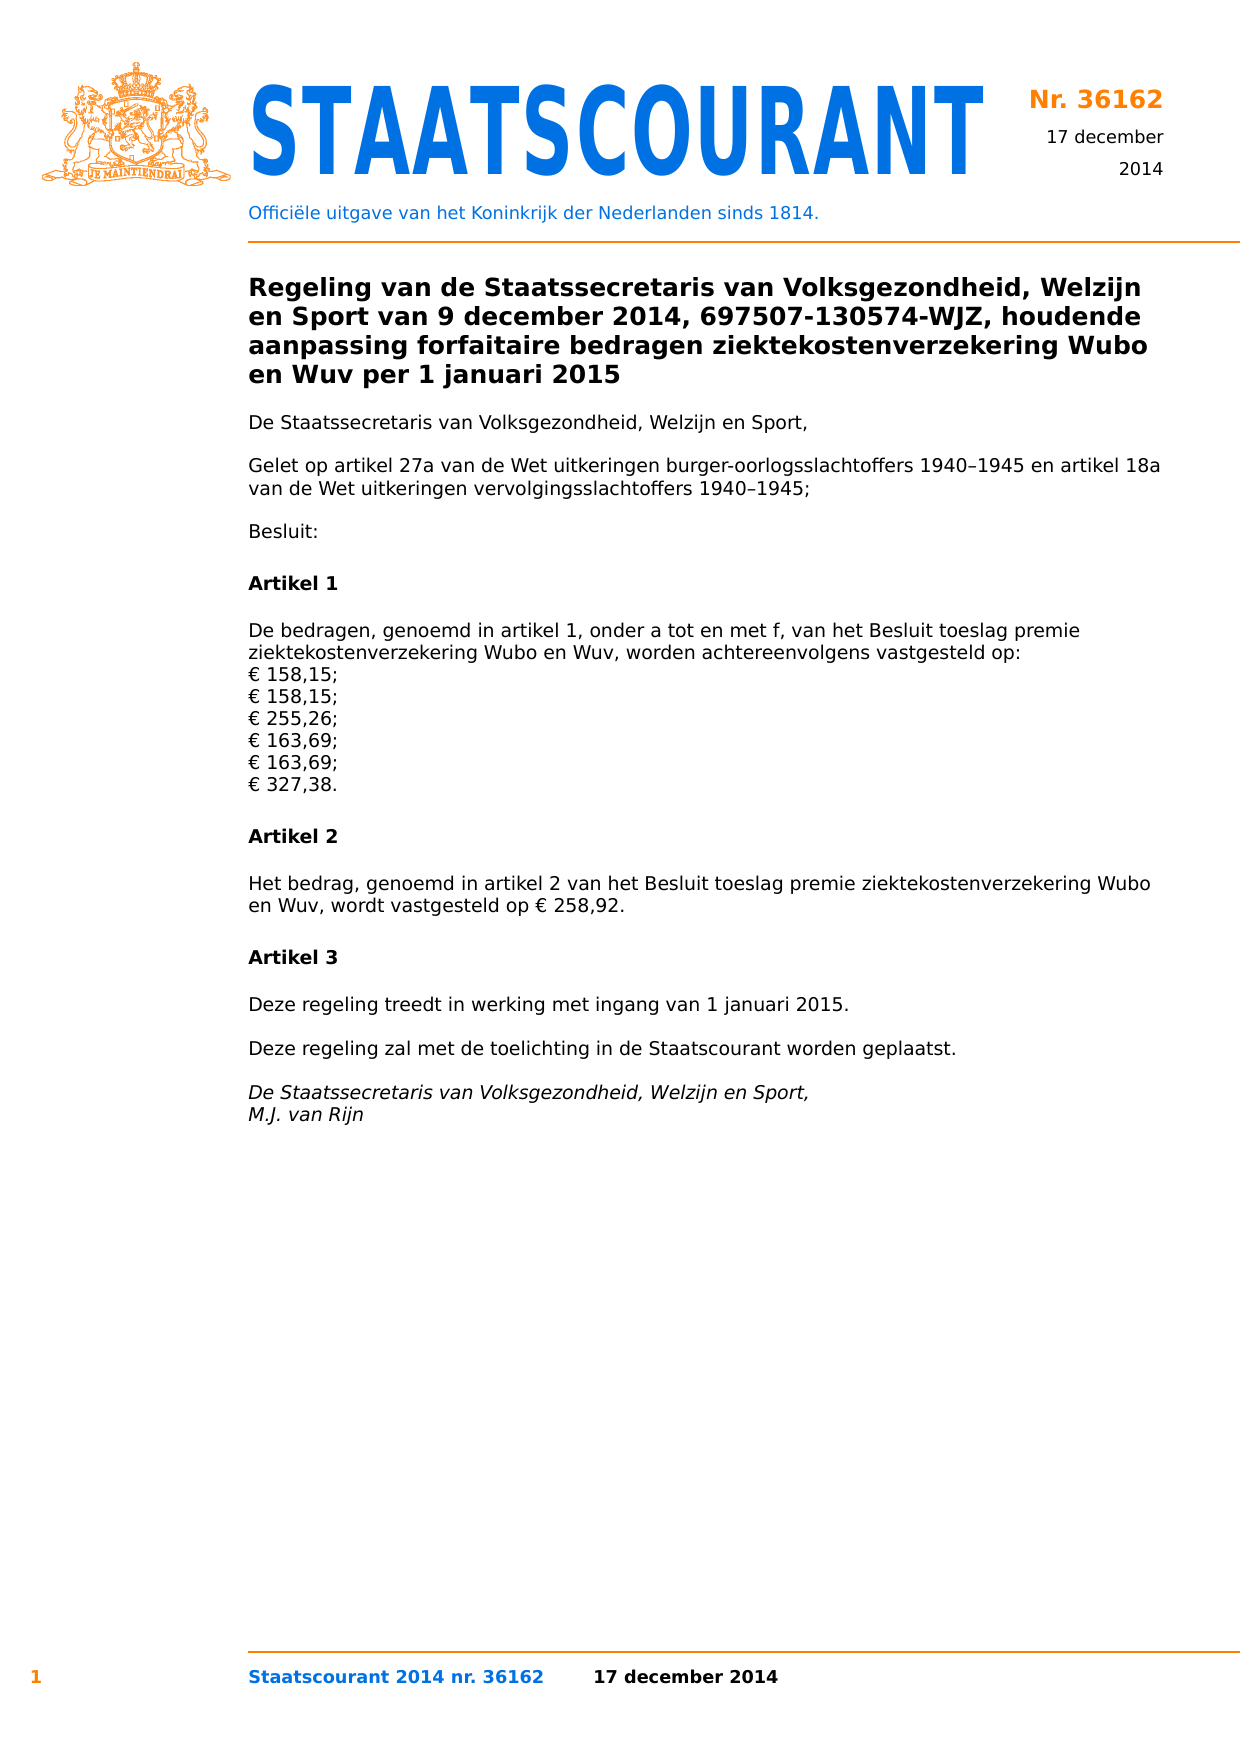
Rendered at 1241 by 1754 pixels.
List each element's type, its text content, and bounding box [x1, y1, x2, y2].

text De Staatssecretaris van Volksgezondheid, Welzijn en Sport, M.J. van Rijn [248, 1082, 1163, 1126]
text € 163,69; [248, 730, 1163, 752]
subtitle Artikel 3 [248, 947, 1163, 969]
text € 158,15; [248, 686, 1163, 708]
text De bedragen, genoemd in artikel 1, onder a tot en met f, van het Besluit toeslag premie ziektekostenverzekering Wubo en Wuv, worden achtereenvolgens vastgesteld op: [248, 620, 1163, 664]
text € 255,26; [248, 708, 1163, 730]
text € 163,69; [248, 752, 1163, 774]
picture [41, 62, 231, 186]
table_cell 2014 [998, 153, 1240, 203]
text Gelet op artikel 27a van de Wet uitkeringen burger-oorlogsslachtoffers 1940–1945 en artikel 18a van de Wet uitkeringen vervolgingsslachtoffers 1940–1945; [248, 455, 1163, 499]
table_cell 17 december [998, 121, 1240, 153]
table_header STAATSCOURANT [248, 62, 998, 203]
text € 327,38. [248, 774, 1163, 796]
text Het bedrag, genoemd in artikel 2 van het Besluit toeslag premie ziektekostenverzekering Wubo en Wuv, wordt vastgesteld op € 258,92. [248, 873, 1163, 917]
text De Staatssecretaris van Volksgezondheid, Welzijn en Sport, [248, 412, 1163, 433]
table_header Nr. 36162 [998, 62, 1240, 121]
text Besluit: [248, 521, 1163, 543]
text € 158,15; [248, 664, 1163, 686]
table_header [25, 62, 248, 241]
table_cell Officiële uitgave van het Koninkrijk der Nederlanden sinds 1814. [248, 203, 1240, 241]
subtitle Regeling van de Staatssecretaris van Volksgezondheid, Welzijn en Sport van 9 december 2014, 697507-130574-WJZ, houdende aanpassing forfaitaire bedragen ziektekostenverzekering Wubo en Wuv per 1 januari 2015 [248, 273, 1163, 390]
subtitle Artikel 2 [248, 826, 1163, 848]
text Deze regeling treedt in werking met ingang van 1 januari 2015. [248, 994, 1163, 1016]
subtitle Artikel 1 [248, 573, 1163, 595]
text Deze regeling zal met de toelichting in de Staatscourant worden geplaatst. [248, 1038, 1163, 1060]
